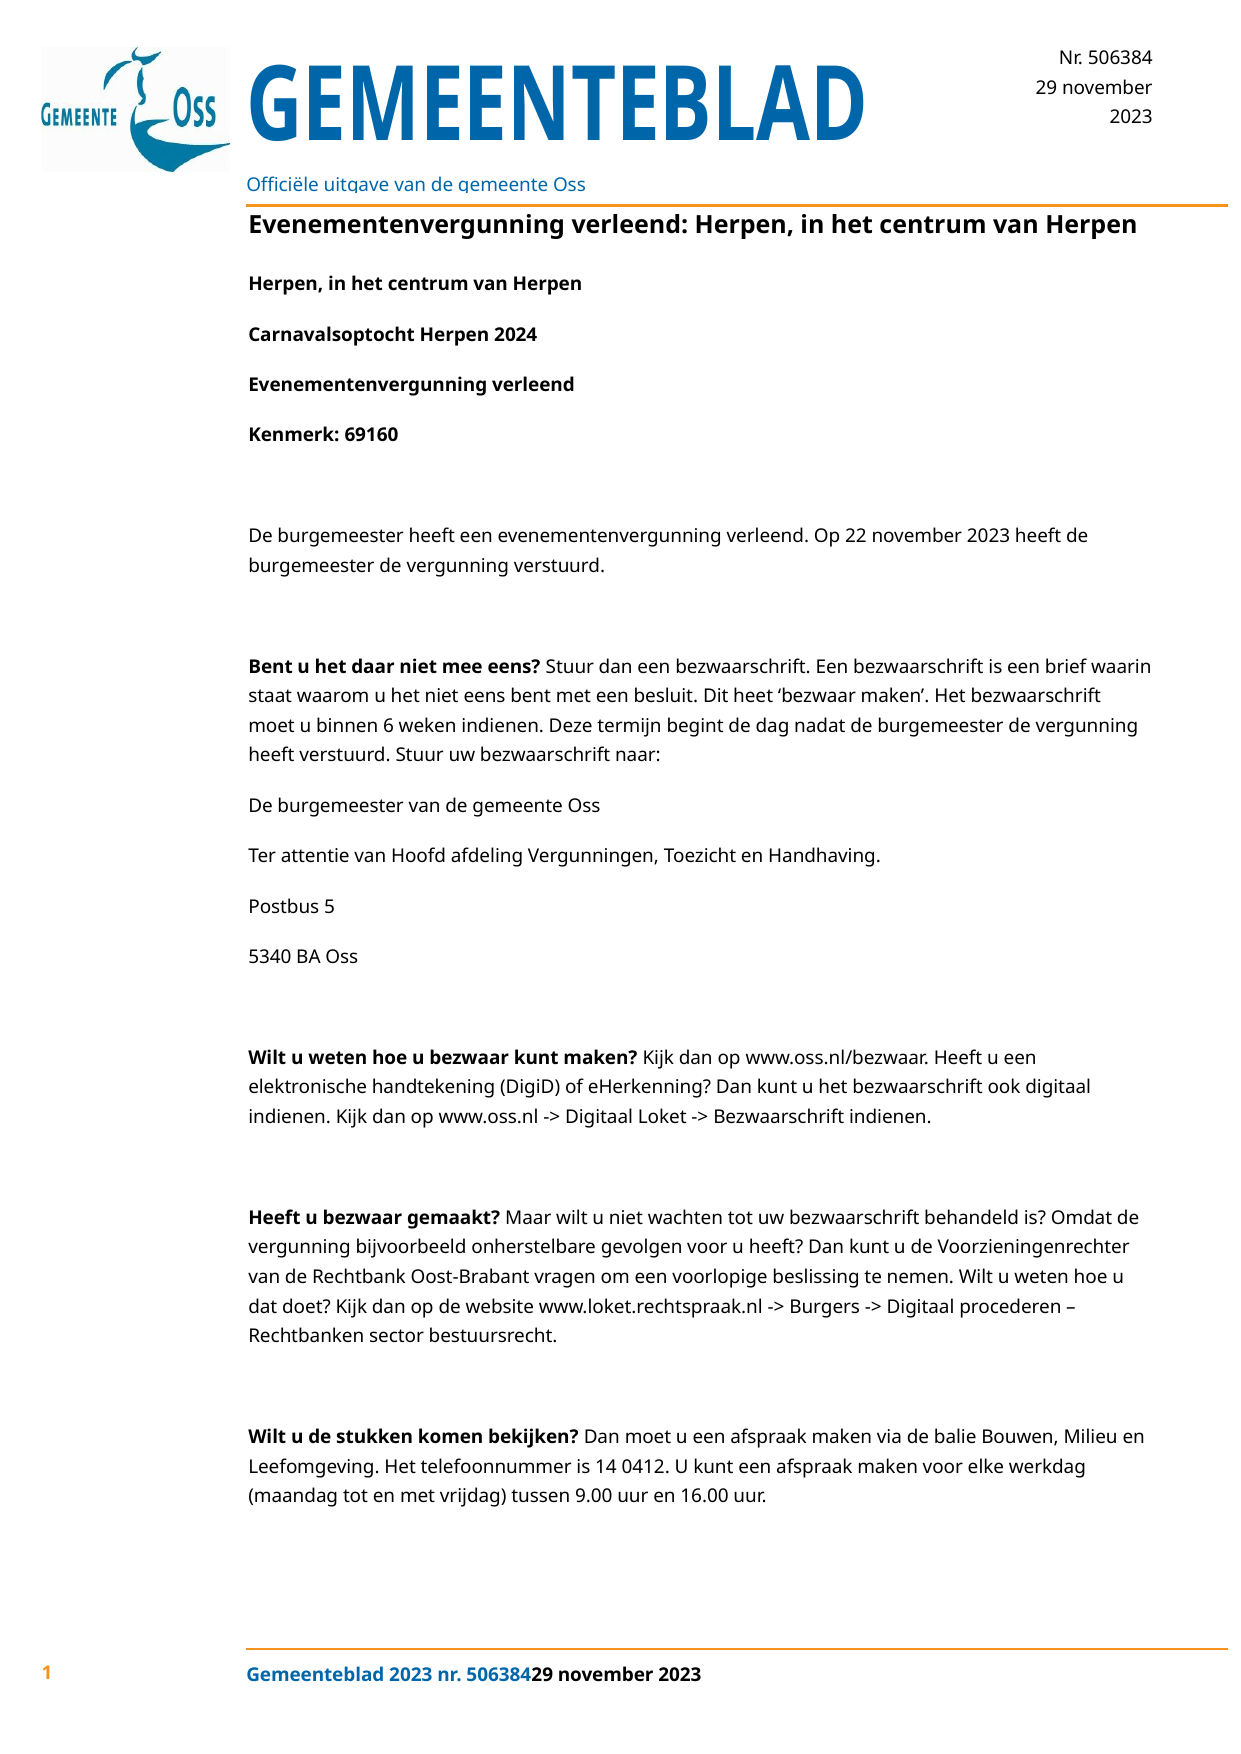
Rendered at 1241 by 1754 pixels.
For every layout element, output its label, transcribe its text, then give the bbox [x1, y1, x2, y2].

text Wilt u weten hoe u bezwaar kunt maken? Kijk dan op www.oss.nl/bezwaar. Heeft u een elektronische handtekening (DigiD) of eHerkenning? Dan kunt u het bezwaarschrift ook digitaal indienen. Kijk dan op www.oss.nl -> Digitaal Loket -> Bezwaarschrift indienen. [248, 1044, 1152, 1129]
text Ter attentie van Hoofd afdeling Vergunningen, Toezicht en Handhaving. [248, 842, 1152, 868]
text Bent u het daar niet mee eens? Stuur dan een bezwaarschrift. Een bezwaarschrift is een brief waarin staat waarom u het niet eens bent met een besluit. Dit heet ‘bezwaar maken’. Het bezwaarschrift moet u binnen 6 weken indienen. Deze termijn begint de dag nadat de burgemeester de vergunning heeft verstuurd. Stuur uw bezwaarschrift naar: [248, 653, 1152, 767]
text Kenmerk: 69160 [248, 422, 1152, 447]
text Heeft u bezwaar gemaakt? Maar wilt u niet wachten tot uw bezwaarschrift behandeld is? Omdat de vergunning bijvoorbeeld onherstelbare gevolgen voor u heeft? Dan kunt u de Voorzieningenrechter van de Rechtbank Oost-Brabant vragen om een voorlopige beslissing te nemen. Wilt u weten hoe u dat doet? Kijk dan op de website www.loket.rechtspraak.nl -> Burgers -> Digitaal procederen – Rechtbanken sector bestuursrecht. [248, 1204, 1152, 1348]
text 5340 BA Oss [248, 943, 1152, 969]
text Evenementenvergunning verleend: Herpen, in het centrum van Herpen [248, 207, 1152, 241]
text Postbus 5 [248, 893, 1152, 918]
text Herpen, in het centrum van Herpen [248, 270, 1152, 296]
text Evenementenvergunning verleend [248, 371, 1152, 397]
text De burgemeester heeft een evenementenvergunning verleend. Op 22 november 2023 heeft de burgemeester de vergunning verstuurd. [248, 522, 1152, 578]
text Wilt u de stukken komen bekijken? Dan moet u een afspraak maken via de balie Bouwen, Milieu en Leefomgeving. Het telefoonnummer is 14 0412. U kunt een afspraak maken voor elke werkdag (maandag tot en met vrijdag) tussen 9.00 uur en 16.00 uur. [248, 1423, 1152, 1508]
picture [41, 47, 231, 172]
text Carnavalsoptocht Herpen 2024 [248, 321, 1152, 346]
text De burgemeester van de gemeente Oss [248, 792, 1152, 818]
